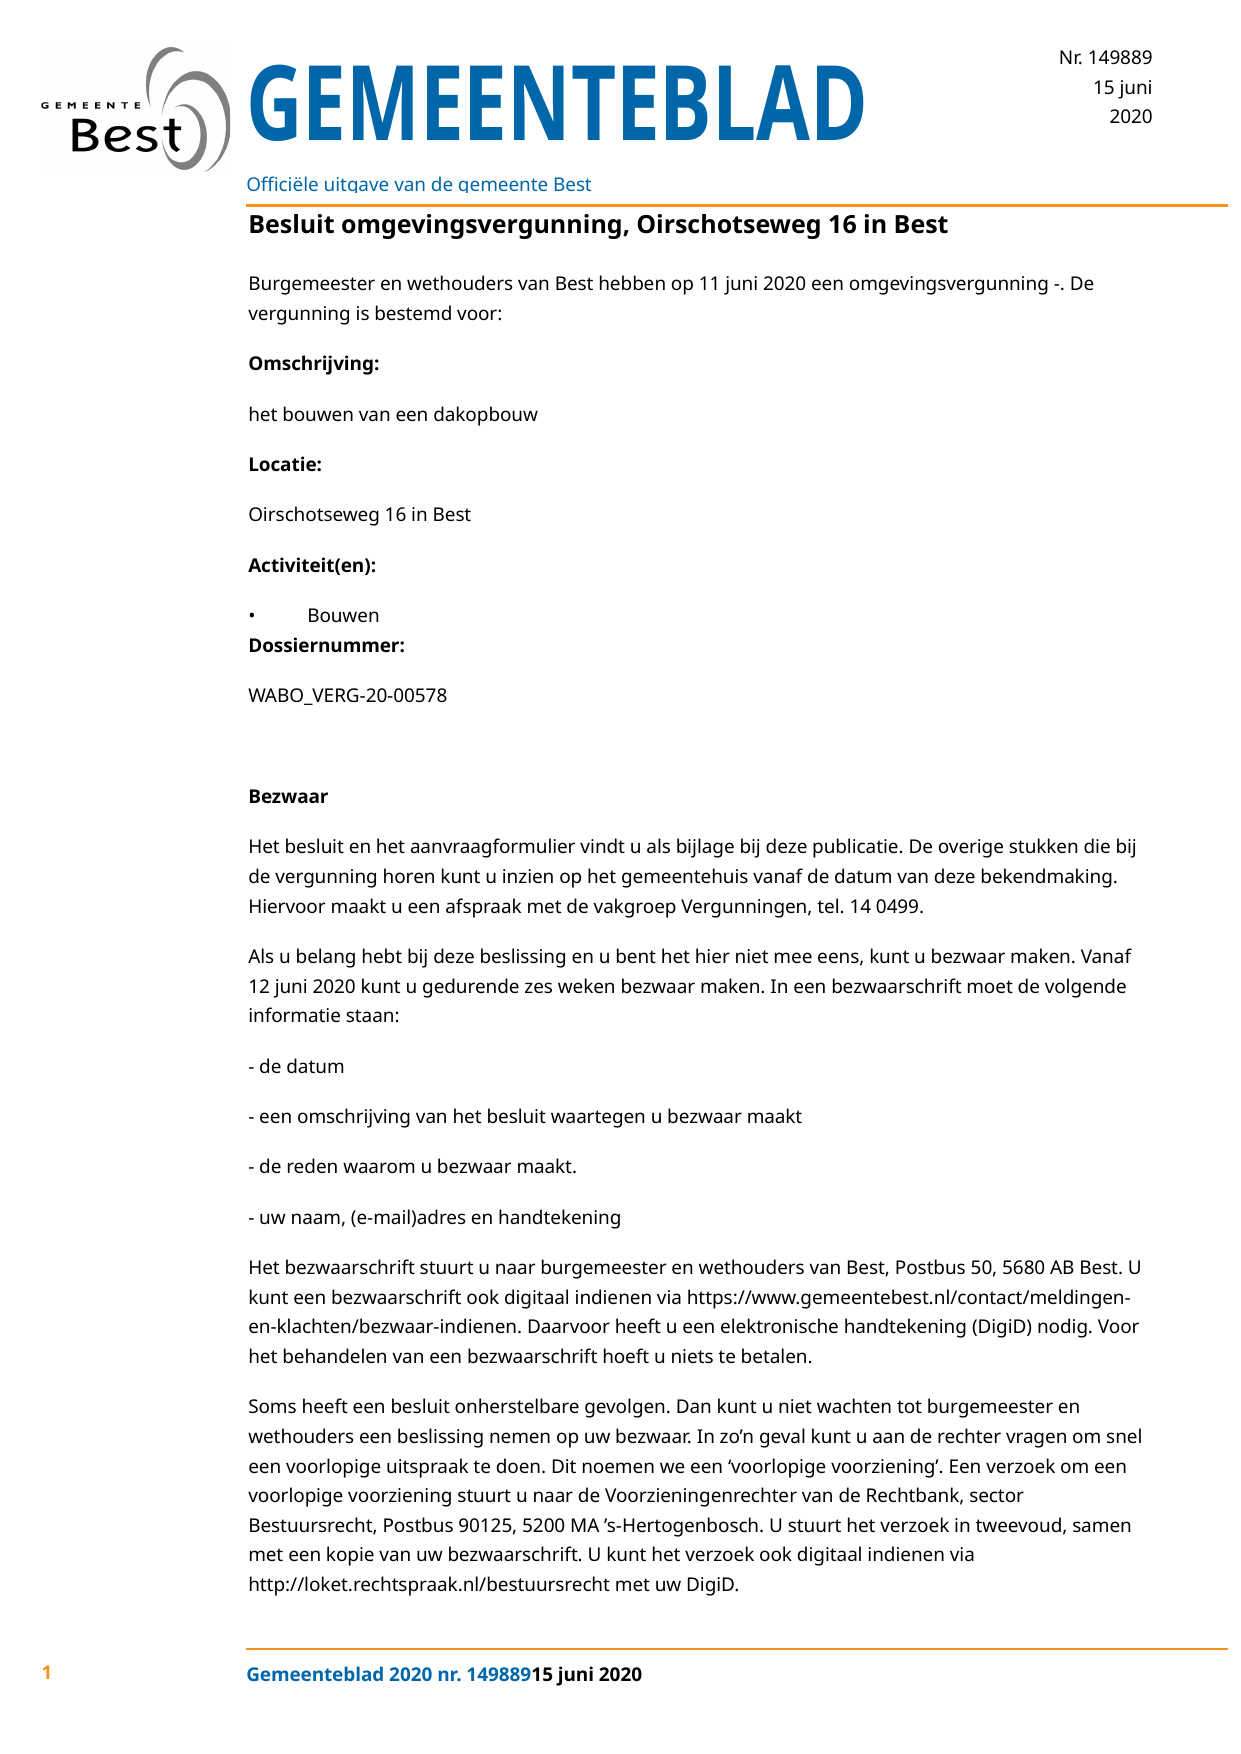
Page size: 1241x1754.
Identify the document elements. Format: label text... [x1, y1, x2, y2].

text Als u belang hebt bij deze beslissing en u bent het hier niet mee eens, kunt u bezwaar maken. Vanaf 12 juni 2020 kunt u gedurende zes weken bezwaar maken. In een bezwaarschrift moet de volgende informatie staan: [248, 943, 1152, 1028]
text Activiteit(en): [248, 552, 1152, 578]
text Burgemeester en wethouders van Best hebben op 11 juni 2020 een omgevingsvergunning -. De vergunning is bestemd voor: [248, 270, 1152, 326]
text - uw naam, (e-mail)adres en handtekening [248, 1204, 1152, 1230]
text Oirschotseweg 16 in Best [248, 502, 1152, 527]
text Het bezwaarschrift stuurt u naar burgemeester en wethouders van Best, Postbus 50, 5680 AB Best. U kunt een bezwaarschrift ook digitaal indienen via https://www.gemeentebest.nl/contact/meldingen-en-klachten/bezwaar-indienen. Daarvoor heeft u een elektronische handtekening (DigiD) nodig. Voor het behandelen van een bezwaarschrift hoeft u niets te betalen. [248, 1254, 1152, 1369]
text Locatie: [248, 451, 1152, 477]
text - de datum [248, 1053, 1152, 1078]
text - de reden waarom u bezwaar maakt. [248, 1154, 1152, 1179]
text - een omschrijving van het besluit waartegen u bezwaar maakt [248, 1103, 1152, 1129]
text Soms heeft een besluit onherstelbare gevolgen. Dan kunt u niet wachten tot burgemeester en wethouders een beslissing nemen op uw bezwaar. In zo’n geval kunt u aan de rechter vragen om snel een voorlopige uitspraak te doen. Dit noemen we een ‘voorlopige voorziening’. Een verzoek om een voorlopige voorziening stuurt u naar de Voorzieningenrechter van de Rechtbank, sector Bestuursrecht, Postbus 90125, 5200 MA ’s-Hertogenbosch. U stuurt het verzoek in tweevoud, samen met een kopie van uw bezwaarschrift. U kunt het verzoek ook digitaal indienen via http://loket.rechtspraak.nl/bestuursrecht met uw DigiD. [248, 1394, 1152, 1597]
text Het besluit en het aanvraagformulier vindt u als bijlage bij deze publicatie. De overige stukken die bij de vergunning horen kunt u inzien op het gemeentehuis vanaf de datum van deze bekendmaking. Hiervoor maakt u een afspraak met de vakgroep Vergunningen, tel. 14 0499. [248, 834, 1152, 918]
text Dossiernummer: [248, 632, 1152, 658]
text Bezwaar [248, 783, 1152, 809]
text WABO_VERG-20-00578 [248, 682, 1152, 708]
text Omschrijving: [248, 350, 1152, 376]
list Bouwen [248, 602, 1152, 628]
text Besluit omgevingsvergunning, Oirschotseweg 16 in Best [248, 207, 1152, 241]
text het bouwen van een dakopbouw [248, 401, 1152, 426]
picture [41, 47, 231, 172]
